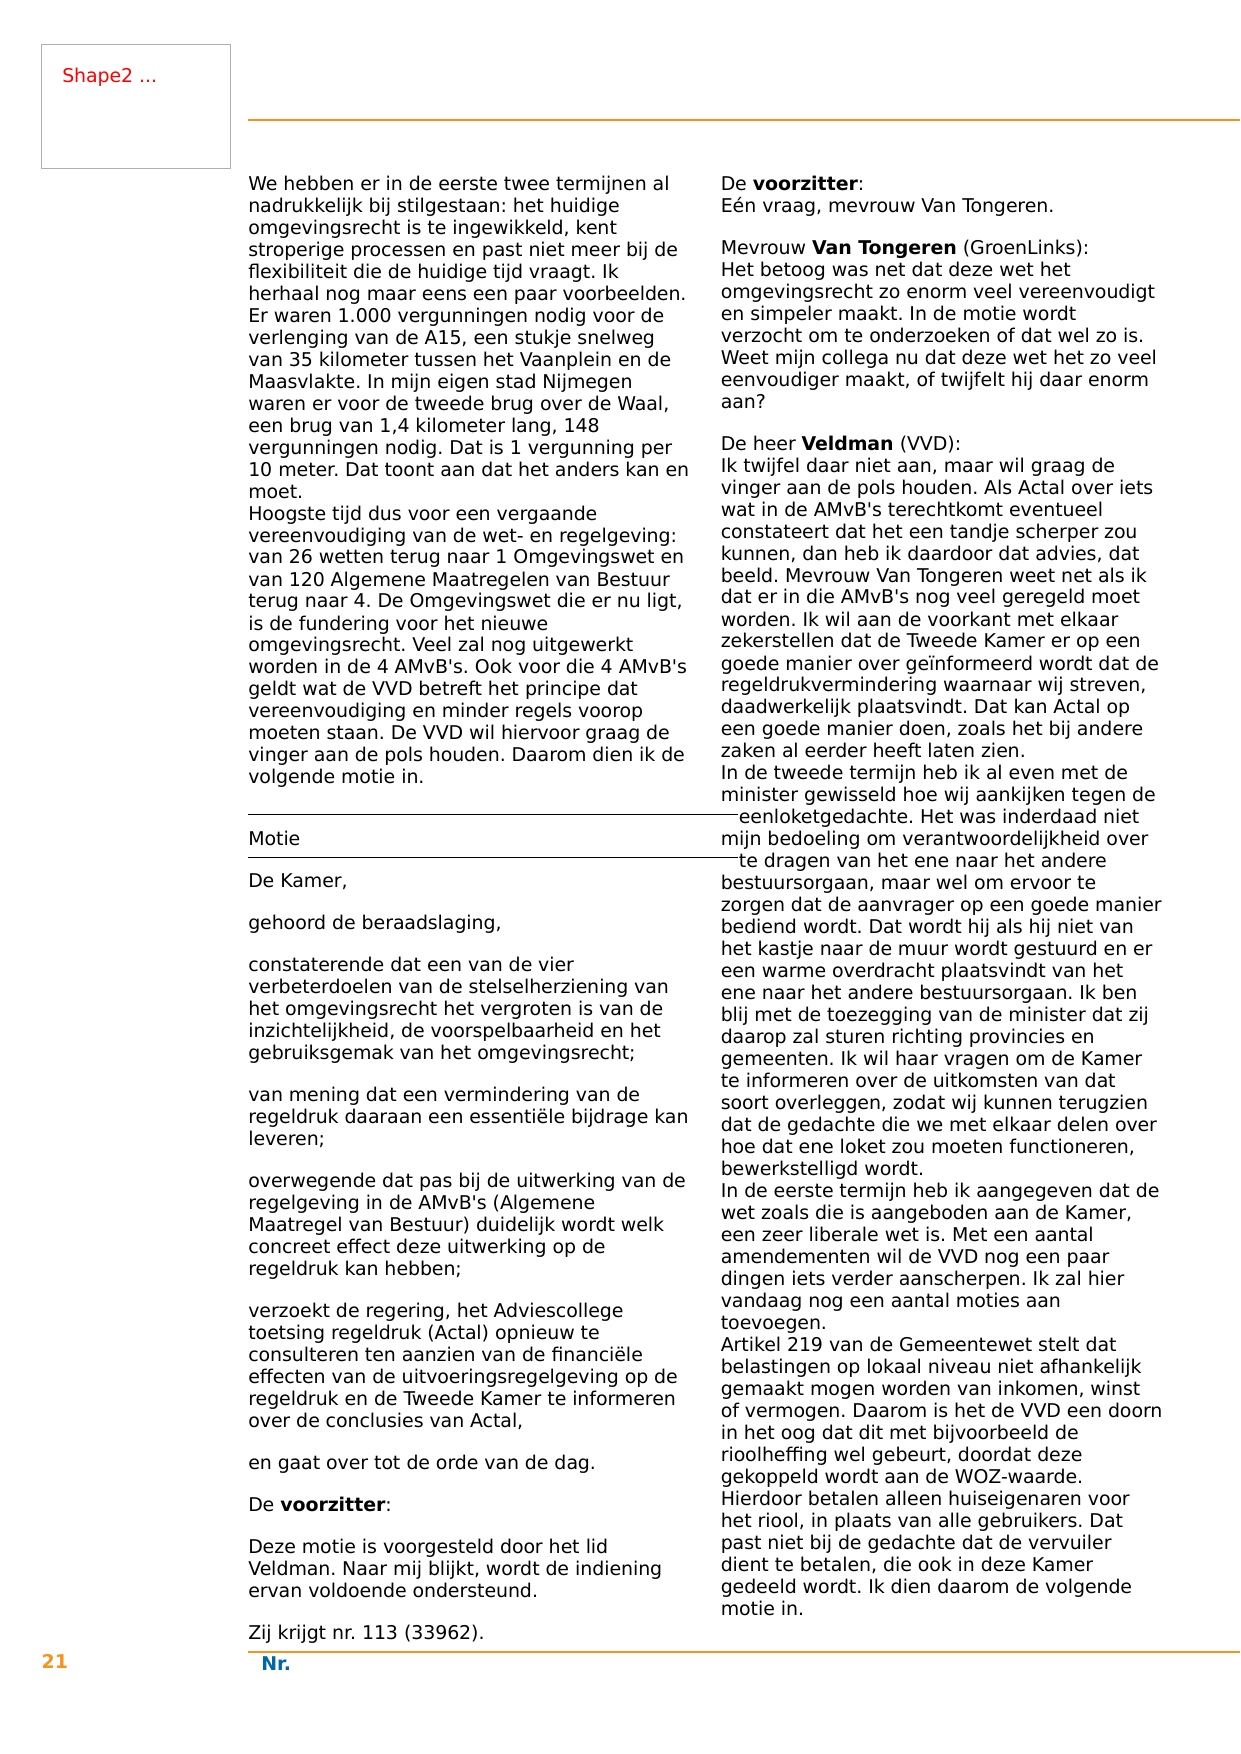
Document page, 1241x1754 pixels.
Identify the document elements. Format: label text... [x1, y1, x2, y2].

text Mevrouw Van Tongeren (GroenLinks): [721, 237, 1163, 259]
text Ik twijfel daar niet aan, maar wil graag de vinger aan de pols houden. Als Actal over iets wat in de AMvB's terechtkomt eventueel constateert dat het een tandje scherper zou kunnen, dan heb ik daardoor dat advies, dat beeld. Mevrouw Van Tongeren weet net als ik dat er in die AMvB's nog veel geregeld moet worden. Ik wil aan de voorkant met elkaar zekerstellen dat de Tweede Kamer er op een goede manier over geïnformeerd wordt dat de regeldrukvermindering waarnaar wij streven, daadwerkelijk plaatsvindt. Dat kan Actal op een goede manier doen, zoals het bij andere zaken al eerder heeft laten zien. [721, 454, 1163, 762]
text overwegende dat pas bij de uitwerking van de regelgeving in de AMvB's (Algemene Maatregel van Bestuur) duidelijk wordt welk concreet effect deze uitwerking op de regeldruk kan hebben; [248, 1170, 691, 1280]
text Deze motie is voorgesteld door het lid Veldman. Naar mij blijkt, wordt de indiening ervan voldoende ondersteund. [248, 1536, 691, 1602]
text In de eerste termijn heb ik aangegeven dat de wet zoals die is aangeboden aan de Kamer, een zeer liberale wet is. Met een aantal amendementen wil de VVD nog een paar dingen iets verder aanscherpen. Ik zal hier vandaag nog een aantal moties aan toevoegen. [721, 1180, 1163, 1334]
text In de tweede termijn heb ik al even met de minister gewisseld hoe wij aankijken tegen de eenloketgedachte. Het was inderdaad niet mijn bedoeling om verantwoordelijkheid over te dragen van het ene naar het andere bestuursorgaan, maar wel om ervoor te zorgen dat de aanvrager op een goede manier bediend wordt. Dat wordt hij als hij niet van het kastje naar de muur wordt gestuurd en er een warme overdracht plaatsvindt van het ene naar het andere bestuursorgaan. Ik ben blij met de toezegging van de minister dat zij daarop zal sturen richting provincies en gemeenten. Ik wil haar vragen om de Kamer te informeren over de uitkomsten van dat soort overleggen, zodat wij kunnen terugzien dat de gedachte die we met elkaar delen over hoe dat ene loket zou moeten functioneren, bewerkstelligd wordt. [721, 762, 1163, 1180]
text Zij krijgt nr. 113 (33962). [248, 1622, 691, 1643]
text De Kamer, [248, 870, 691, 892]
text constaterende dat een van de vier verbeterdoelen van de stelselherziening van het omgevingsrecht het vergroten is van de inzichtelijkheid, de voorspelbaarheid en het gebruiksgemak van het omgevingsrecht; [248, 954, 691, 1064]
text Het betoog was net dat deze wet het omgevingsrecht zo enorm veel vereenvoudigt en simpeler maakt. In de motie wordt verzocht om te onderzoeken of dat wel zo is. Weet mijn collega nu dat deze wet het zo veel eenvoudiger maakt, of twijfelt hij daar enorm aan? [721, 259, 1163, 413]
text en gaat over tot de orde van de dag. [248, 1452, 691, 1474]
text We hebben er in de eerste twee termijnen al nadrukkelijk bij stilgestaan: het huidige omgevingsrecht is te ingewikkeld, kent stroperige processen en past niet meer bij de flexibiliteit die de huidige tijd vraagt. Ik herhaal nog maar eens een paar voorbeelden. Er waren 1.000 vergunningen nodig voor de verlenging van de A15, een stukje snelweg van 35 kilometer tussen het Vaanplein en de Maasvlakte. In mijn eigen stad Nijmegen waren er voor de tweede brug over de Waal, een brug van 1,4 kilometer lang, 148 vergunningen nodig. Dat is 1 vergunning per 10 meter. Dat toont aan dat het anders kan en moet. [248, 173, 691, 502]
text Hoogste tijd dus voor een vergaande vereenvoudiging van de wet- en regelgeving: van 26 wetten terug naar 1 Omgevingswet en van 120 Algemene Maatregelen van Bestuur terug naar 4. De Omgevingswet die er nu ligt, is de fundering voor het nieuwe omgevingsrecht. Veel zal nog uitgewerkt worden in de 4 AMvB's. Ook voor die 4 AMvB's geldt wat de VVD betreft het principe dat vereenvoudiging en minder regels voorop moeten staan. De VVD wil hiervoor graag de vinger aan de pols houden. Daarom dien ik de volgende motie in. [248, 502, 691, 788]
text van mening dat een vermindering van de regeldruk daaraan een essentiële bijdrage kan leveren; [248, 1084, 691, 1150]
text Motie [248, 828, 691, 850]
text De heer Veldman (VVD): [721, 433, 1163, 454]
text De voorzitter: [721, 173, 1163, 195]
text verzoekt de regering, het Adviescollege toetsing regeldruk (Actal) opnieuw te consulteren ten aanzien van de financiële effecten van de uitvoeringsregelgeving op de regeldruk en de Tweede Kamer te informeren over de conclusies van Actal, [248, 1300, 691, 1432]
text Artikel 219 van de Gemeentewet stelt dat belastingen op lokaal niveau niet afhankelijk gemaakt mogen worden van inkomen, winst of vermogen. Daarom is het de VVD een doorn in het oog dat dit met bijvoorbeeld de rioolheffing wel gebeurt, doordat deze gekoppeld wordt aan de WOZ-waarde. Hierdoor betalen alleen huiseigenaren voor het riool, in plaats van alle gebruikers. Dat past niet bij de gedachte dat de vervuiler dient te betalen, die ook in deze Kamer gedeeld wordt. Ik dien daarom de volgende motie in. [721, 1334, 1163, 1619]
text gehoord de beraadslaging, [248, 912, 691, 934]
text De voorzitter: [248, 1494, 691, 1516]
text Eén vraag, mevrouw Van Tongeren. [721, 195, 1163, 217]
